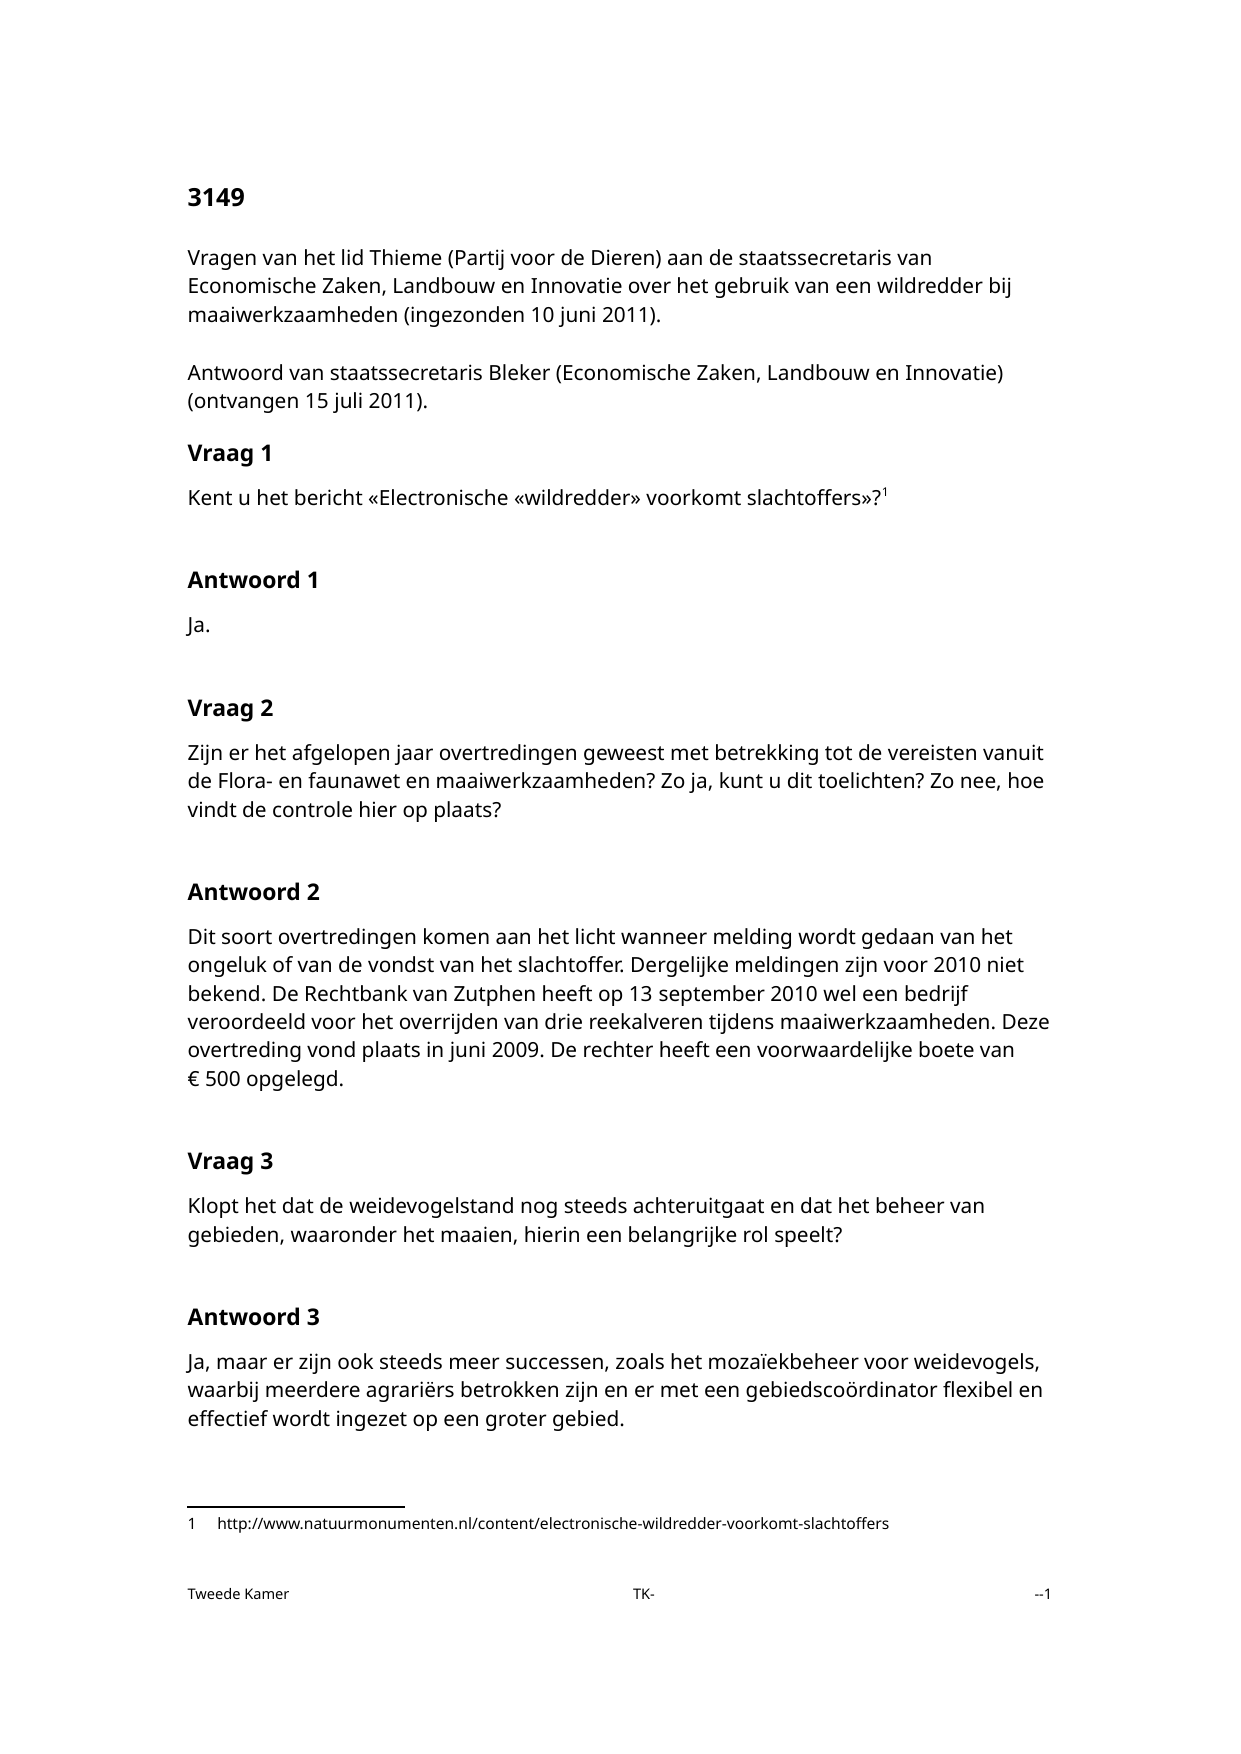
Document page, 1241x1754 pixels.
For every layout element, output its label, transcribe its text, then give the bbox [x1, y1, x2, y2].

text Dit soort overtredingen komen aan het licht wanneer melding wordt gedaan van het ongeluk of van de vondst van het slachtoffer. Dergelijke meldingen zijn voor 2010 niet bekend. De Rechtbank van Zutphen heeft op 13 september 2010 wel een bedrijf veroordeeld voor het overrijden van drie reekalveren tijdens maaiwerkzaamheden. Deze overtreding vond plaats in juni 2009. De rechter heeft een voorwaardelijke boete van € 500 opgelegd. [187, 922, 1053, 1092]
text Kent u het bericht «Electronische «wildredder» voorkomt slachtoffers»? [187, 483, 1053, 512]
text 3149 [187, 179, 1053, 213]
text Klopt het dat de weidevogelstand nog steeds achteruitgaat en dat het beheer van gebieden, waaronder het maaien, hierin een belangrijke rol speelt? [187, 1191, 1053, 1248]
text Antwoord van staatssecretaris Bleker (Economische Zaken, Landbouw en Innovatie) (ontvangen 15 juli 2011). [187, 358, 1053, 415]
subtitle Vraag 1 [187, 437, 1053, 468]
text Vragen van het lid Thieme (Partij voor de Dieren) aan de staatssecretaris van Economische Zaken, Landbouw en Innovatie over het gebruik van een wildredder bij maaiwerkzaamheden (ingezonden 10 juni 2011). [187, 243, 1053, 328]
subtitle Vraag 3 [187, 1145, 1053, 1176]
subtitle Antwoord 2 [187, 876, 1053, 907]
subtitle Antwoord 1 [187, 564, 1053, 596]
subtitle Antwoord 3 [187, 1301, 1053, 1332]
text Ja. [187, 611, 1053, 639]
text Zijn er het afgelopen jaar overtredingen geweest met betrekking tot de vereisten vanuit de Flora- en faunawet en maaiwerkzaamheden? Zo ja, kunt u dit toelichten? Zo nee, hoe vindt de controle hier op plaats? [187, 738, 1053, 823]
subtitle Vraag 2 [187, 692, 1053, 723]
text Ja, maar er zijn ook steeds meer successen, zoals het mozaïekbeheer voor weidevogels, waarbij meerdere agrariërs betrokken zijn en er met een gebiedscoördinator flexibel en effectief wordt ingezet op een groter gebied. [187, 1347, 1053, 1432]
text http://www.natuurmonumenten.nl/content/electronische-wildredder-voorkomt-slachtoffers [187, 1477, 1053, 1534]
